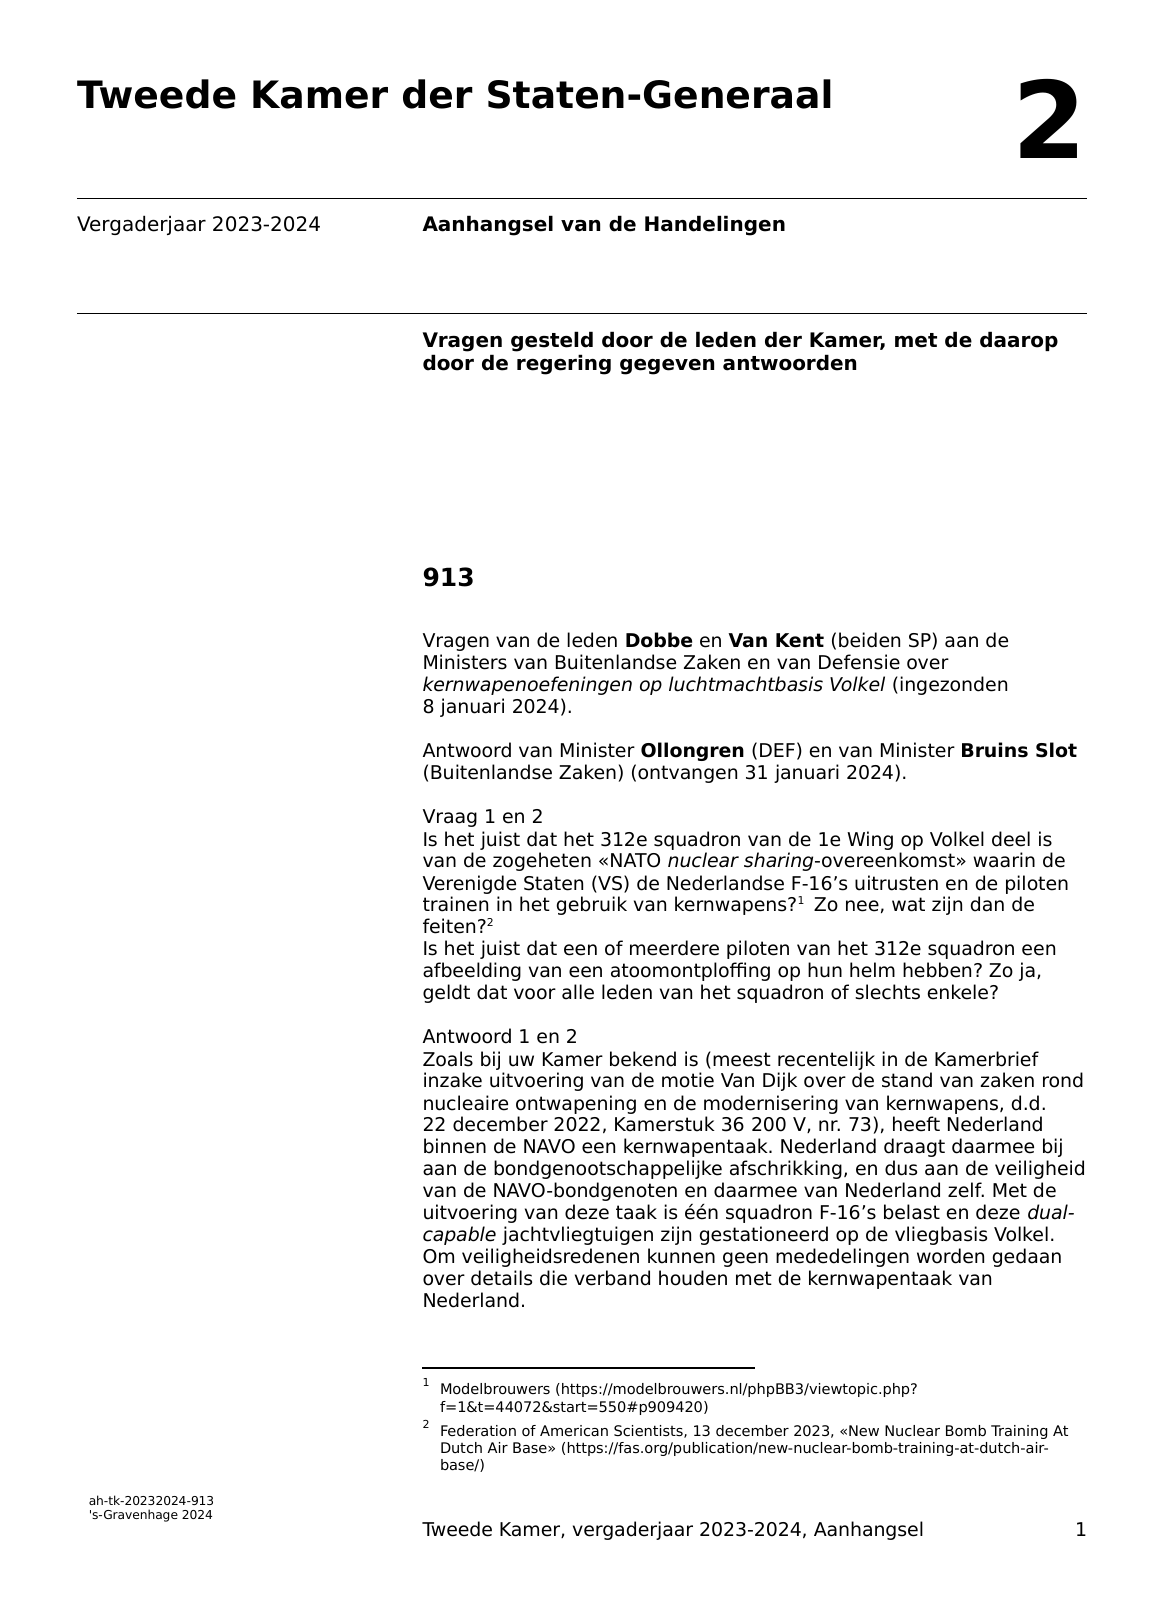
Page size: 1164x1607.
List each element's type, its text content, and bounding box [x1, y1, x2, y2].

text Antwoord van Minister Ollongren (DEF) en van Minister Bruins Slot (Buitenlandse Zaken) (ontvangen 31 januari 2024). [422, 740, 1087, 784]
text 's-Gravenhage 2024 [88, 1508, 323, 1522]
text Is het juist dat het 312e squadron van de 1e Wing op Volkel deel is van de zogeheten «NATO nuclear sharing-overeenkomst» waarin de Verenigde Staten (VS) de Nederlandse F-16’s uitrusten en de piloten trainen in het gebruik van kernwapens? Zo nee, wat zijn dan de feiten? [422, 828, 1087, 938]
table_cell Vragen gesteld door de leden der Kamer, met de daarop door de regering gegeven antwoorden [422, 314, 1087, 375]
table_cell Vergaderjaar 2023-2024 [77, 199, 422, 313]
text Is het juist dat een of meerdere piloten van het 312e squadron een afbeelding van een atoomontploffing op hun helm hebben? Zo ja, geldt dat voor alle leden van het squadron of slechts enkele? [422, 938, 1087, 1004]
text Modelbrouwers (https://modelbrouwers.nl/phpBB3/viewtopic.php?f=1&t=44072&start=550#p909420) [422, 1377, 1087, 1416]
text Vragen van de leden Dobbe en Van Kent (beiden SP) aan de Ministers van Buitenlandse Zaken en van Defensie over kernwapenoefeningen op luchtmachtbasis Volkel (ingezonden 8 januari 2024). [422, 630, 1087, 718]
table_header Tweede Kamer der Staten-Generaal [77, 59, 886, 198]
table_header 2 [886, 59, 1087, 198]
text 913 [422, 563, 1087, 592]
text Zoals bij uw Kamer bekend is (meest recentelijk in de Kamerbrief inzake uitvoering van de motie Van Dijk over de stand van zaken rond nucleaire ontwapening en de modernisering van kernwapens, d.d. 22 december 2022, Kamerstuk 36 200 V, nr. 73), heeft Nederland binnen de NAVO een kernwapentaak. Nederland draagt daarmee bij aan de bondgenootschappelijke afschrikking, en dus aan de veiligheid van de NAVO-bondgenoten en daarmee van Nederland zelf. Met de uitvoering van deze taak is één squadron F-16’s belast en deze dual-capable jachtvliegtuigen zijn gestationeerd op de vliegbasis Volkel. Om veiligheidsredenen kunnen geen mededelingen worden gedaan over details die verband houden met de kernwapentaak van Nederland. [422, 1048, 1087, 1312]
table_cell Aanhangsel van de Handelingen [422, 199, 1087, 313]
text ah-tk-20232024-913 [88, 1494, 323, 1508]
text Antwoord 1 en 2 [422, 1026, 1087, 1048]
table_cell [77, 314, 422, 375]
text Vraag 1 en 2 [422, 806, 1087, 828]
text Federation of American Scientists, 13 december 2023, «New Nuclear Bomb Training At Dutch Air Base» (https://fas.org/publication/new-nuclear-bomb-training-at-dutch-air-base/) [422, 1418, 1087, 1474]
